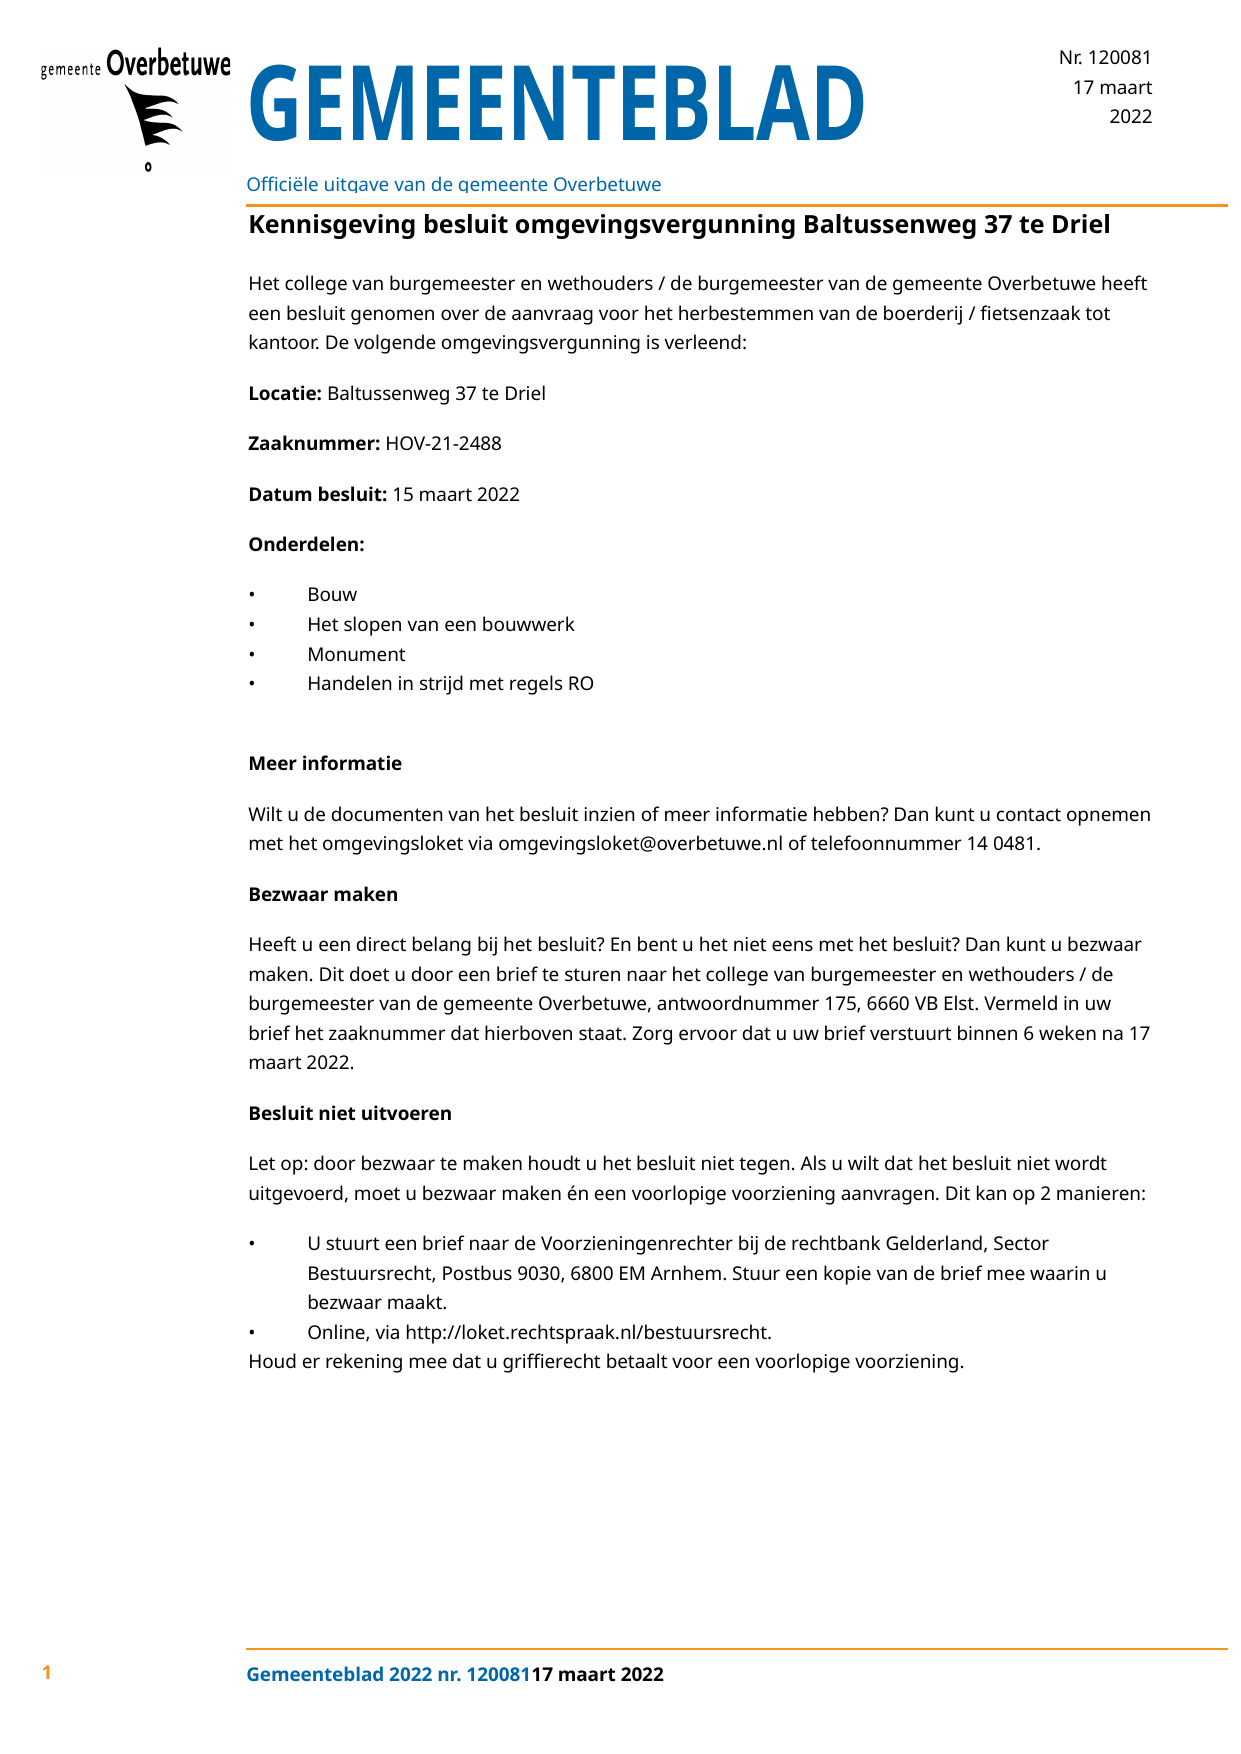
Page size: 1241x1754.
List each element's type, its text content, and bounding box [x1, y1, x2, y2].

list U stuurt een brief naar de Voorzieningenrechter bij de rechtbank Gelderland, Sector Bestuursrecht, Postbus 9030, 6800 EM Arnhem. Stuur een kopie van de brief mee waarin u bezwaar maakt. [248, 1230, 1152, 1315]
list Bouw [248, 582, 1152, 607]
text Onderdelen: [248, 531, 1152, 557]
list Handelen in strijd met regels RO [248, 670, 1152, 696]
text Let op: door bezwaar te maken houdt u het besluit niet tegen. Als u wilt dat het besluit niet wordt uitgevoerd, moet u bezwaar maken én een voorlopige voorziening aanvragen. Dit kan op 2 manieren: [248, 1150, 1152, 1206]
text Besluit niet uitvoeren [248, 1100, 1152, 1126]
text Kennisgeving besluit omgevingsvergunning Baltussenweg 37 te Driel [248, 207, 1152, 241]
text Houd er rekening mee dat u griffierecht betaalt voor een voorlopige voorziening. [248, 1349, 1152, 1374]
list Het slopen van een bouwwerk [248, 611, 1152, 637]
text Het college van burgemeester en wethouders / de burgemeester van de gemeente Overbetuwe heeft een besluit genomen over de aanvraag voor het herbestemmen van de boerderij / fietsenzaak tot kantoor. De volgende omgevingsvergunning is verleend: [248, 270, 1152, 355]
list Monument [248, 641, 1152, 666]
list Online, via http://loket.rechtspraak.nl/bestuursrecht. [248, 1319, 1152, 1345]
text Locatie: Baltussenweg 37 te Driel [248, 380, 1152, 406]
picture [41, 47, 231, 172]
text Wilt u de documenten van het besluit inzien of meer informatie hebben? Dan kunt u contact opnemen met het omgevingsloket via omgevingsloket@overbetuwe.nl of telefoonnummer 14 0481. [248, 801, 1152, 856]
text Datum besluit: 15 maart 2022 [248, 481, 1152, 506]
text Meer informatie [248, 750, 1152, 776]
text Zaaknummer: HOV-21-2488 [248, 430, 1152, 456]
text Heeft u een direct belang bij het besluit? En bent u het niet eens met het besluit? Dan kunt u bezwaar maken. Dit doet u door een brief te sturen naar het college van burgemeester en wethouders / de burgemeester van de gemeente Overbetuwe, antwoordnummer 175, 6660 VB Elst. Vermeld in uw brief het zaaknummer dat hierboven staat. Zorg ervoor dat u uw brief verstuurt binnen 6 weken na 17 maart 2022. [248, 931, 1152, 1075]
text Bezwaar maken [248, 881, 1152, 906]
